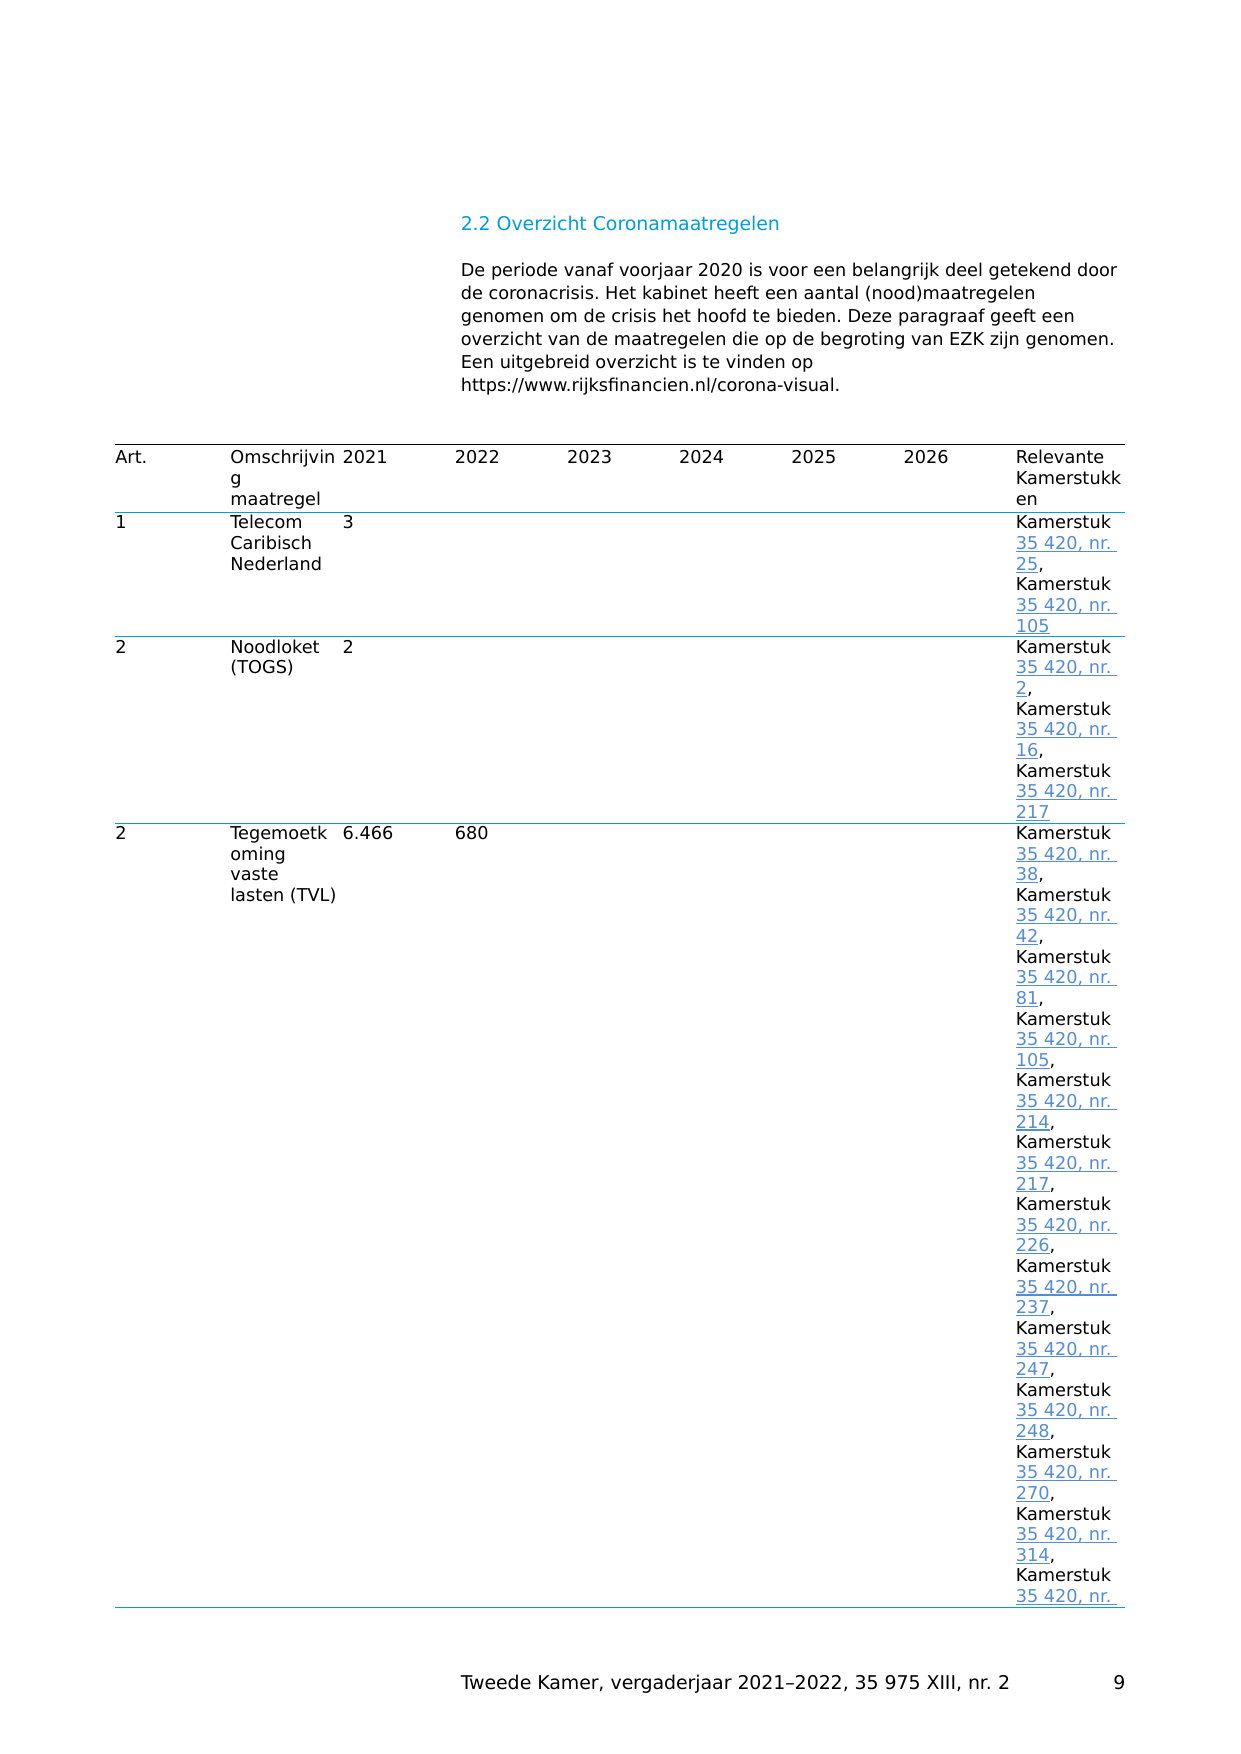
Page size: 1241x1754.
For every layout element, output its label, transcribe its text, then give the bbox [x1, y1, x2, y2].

table_cell 2022 [452, 445, 564, 512]
table_cell Art. [115, 445, 227, 512]
table_cell [900, 637, 1013, 822]
table_cell Telecom Caribisch Nederland [227, 513, 339, 636]
text De periode vanaf voorjaar 2020 is voor een belangrijk deel getekend door de coronacrisis. Het kabinet heeft een aantal (nood)maatregelen genomen om de crisis het hoofd te bieden. Deze paragraaf geeft een overzicht van de maatregelen die op de begroting van EZK zijn genomen. Een uitgebreid overzicht is te vinden op https://www.rijksfinancien.nl/corona-visual. [461, 258, 1125, 396]
table_cell [788, 513, 900, 636]
table_cell 3 [340, 513, 452, 636]
table_cell Kamerstuk 35 420, nr. 2, Kamerstuk 35 420, nr. 16, Kamerstuk 35 420, nr. 217 [1013, 637, 1125, 822]
table_cell [900, 513, 1013, 636]
table_cell 2024 [676, 445, 788, 512]
table_cell [564, 513, 676, 636]
table_cell Omschrijving maatregel [227, 445, 339, 512]
table_cell [564, 637, 676, 822]
table_cell Kamerstuk 35 420, nr. 38, Kamerstuk 35 420, nr. 42, Kamerstuk 35 420, nr. 81, Kamerstuk 35 420, nr. 105, Kamerstuk 35 420, nr. 214, Kamerstuk 35 420, nr. 217, Kamerstuk 35 420, nr. 226, Kamerstuk 35 420, nr. 237, Kamerstuk 35 420, nr. 247, Kamerstuk 35 420, nr. 248, Kamerstuk 35 420, nr. 270, Kamerstuk 35 420, nr. 314, Kamerstuk 35 420, nr. [1013, 824, 1125, 1607]
table_cell 1 [115, 513, 227, 636]
table_cell 2 [340, 637, 452, 822]
table_cell 6.466 [340, 824, 452, 1607]
table_cell 2023 [564, 445, 676, 512]
table_cell [788, 824, 900, 1607]
table_cell Tegemoetkoming vaste lasten (TVL) [227, 824, 339, 1607]
table_cell 2025 [788, 445, 900, 512]
title 2.2 Overzicht Coronamaatregelen [461, 213, 1125, 235]
table_cell 2 [115, 824, 227, 1607]
table_cell 680 [452, 824, 564, 1607]
table_header Tabel 4 Coronamaatregelen op de EZK-begroting (bedragen x € 1 mln)1 [115, 419, 1125, 444]
table_cell [676, 637, 788, 822]
table_cell Relevante Kamerstukken [1013, 445, 1125, 512]
table_cell [788, 637, 900, 822]
table_cell Kamerstuk 35 420, nr. 25, Kamerstuk 35 420, nr. 105 [1013, 513, 1125, 636]
table_cell [564, 824, 676, 1607]
table_cell [452, 637, 564, 822]
table_cell 2021 [340, 445, 452, 512]
table_cell 2026 [900, 445, 1013, 512]
table_cell [452, 513, 564, 636]
table_cell [900, 824, 1013, 1607]
table_cell Noodloket (TOGS) [227, 637, 339, 822]
table_cell [676, 824, 788, 1607]
table_cell 2 [115, 637, 227, 822]
table_cell [676, 513, 788, 636]
